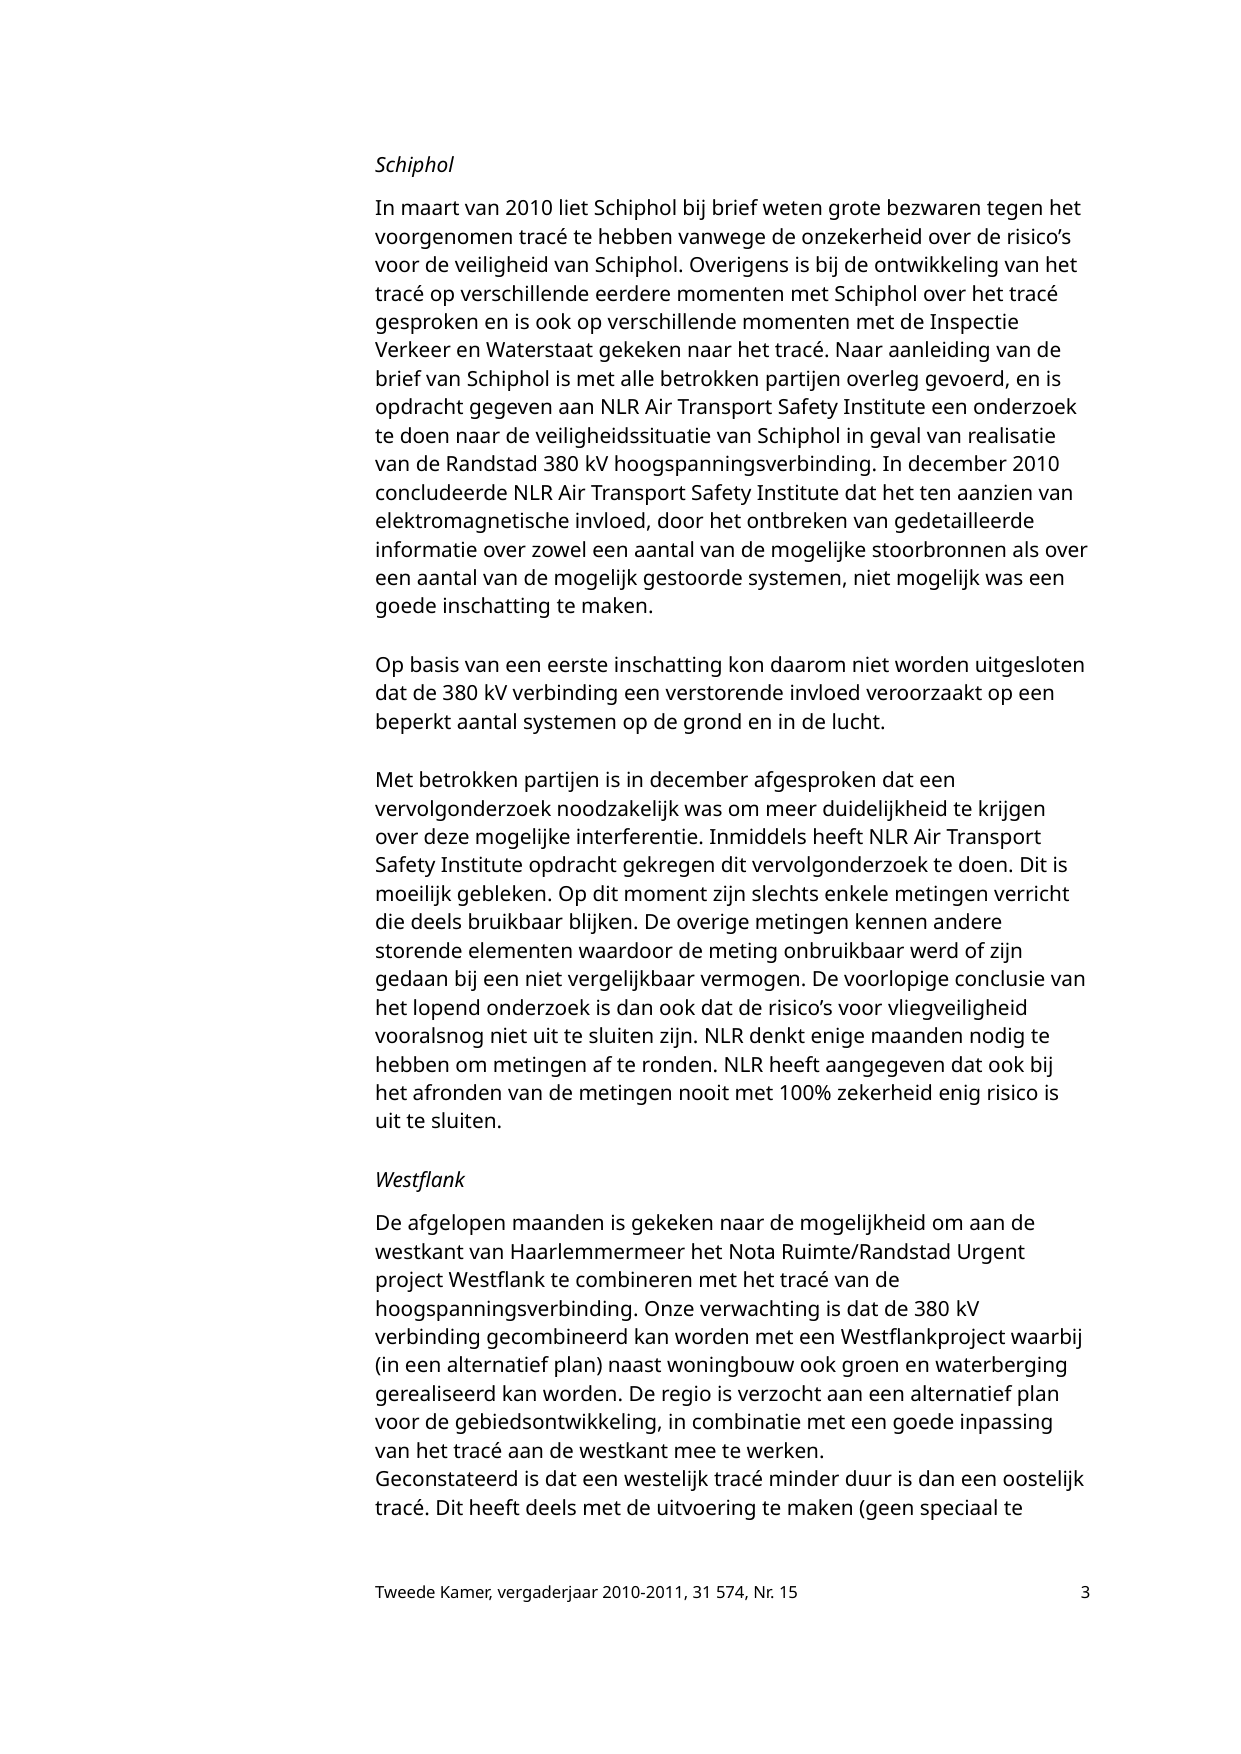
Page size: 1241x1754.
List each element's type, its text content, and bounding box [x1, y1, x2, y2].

text De afgelopen maanden is gekeken naar de mogelijkheid om aan de westkant van Haarlemmermeer het Nota Ruimte/Randstad Urgent project Westflank te combineren met het tracé van de hoogspanningsverbinding. Onze verwachting is dat de 380 kV verbinding gecombineerd kan worden met een Westflankproject waarbij (in een alternatief plan) naast woningbouw ook groen en waterberging gerealiseerd kan worden. De regio is verzocht aan een alternatief plan voor de gebiedsontwikkeling, in combinatie met een goede inpassing van het tracé aan de westkant mee te werken. [375, 1208, 1090, 1464]
text Met betrokken partijen is in december afgesproken dat een vervolgonderzoek noodzakelijk was om meer duidelijkheid te krijgen over deze mogelijke interferentie. Inmiddels heeft NLR Air Transport Safety Institute opdracht gekregen dit vervolgonderzoek te doen. Dit is moeilijk gebleken. Op dit moment zijn slechts enkele metingen verricht die deels bruikbaar blijken. De overige metingen kennen andere storende elementen waardoor de meting onbruikbaar werd of zijn gedaan bij een niet vergelijkbaar vermogen. De voorlopige conclusie van het lopend onderzoek is dan ook dat de risico’s voor vliegveiligheid vooralsnog niet uit te sluiten zijn. NLR denkt enige maanden nodig te hebben om metingen af te ronden. NLR heeft aangegeven dat ook bij het afronden van de metingen nooit met 100% zekerheid enig risico is uit te sluiten. [375, 765, 1090, 1135]
text Schiphol [375, 150, 1090, 178]
text Geconstateerd is dat een westelijk tracé minder duur is dan een oostelijk tracé. Dit heeft deels met de uitvoering te maken (geen speciaal te [375, 1464, 1090, 1521]
text In maart van 2010 liet Schiphol bij brief weten grote bezwaren tegen het voorgenomen tracé te hebben vanwege de onzekerheid over de risico’s voor de veiligheid van Schiphol. Overigens is bij de ontwikkeling van het tracé op verschillende eerdere momenten met Schiphol over het tracé gesproken en is ook op verschillende momenten met de Inspectie Verkeer en Waterstaat gekeken naar het tracé. Naar aanleiding van de brief van Schiphol is met alle betrokken partijen overleg gevoerd, en is opdracht gegeven aan NLR Air Transport Safety Institute een onderzoek te doen naar de veiligheidssituatie van Schiphol in geval van realisatie van de Randstad 380 kV hoogspanningsverbinding. In december 2010 concludeerde NLR Air Transport Safety Institute dat het ten aanzien van elektromagnetische invloed, door het ontbreken van gedetailleerde informatie over zowel een aantal van de mogelijke stoorbronnen als over een aantal van de mogelijk gestoorde systemen, niet mogelijk was een goede inschatting te maken. [375, 193, 1090, 620]
text Westflank [375, 1165, 1090, 1193]
text Op basis van een eerste inschatting kon daarom niet worden uitgesloten dat de 380 kV verbinding een verstorende invloed veroorzaakt op een beperkt aantal systemen op de grond en in de lucht. [375, 650, 1090, 735]
